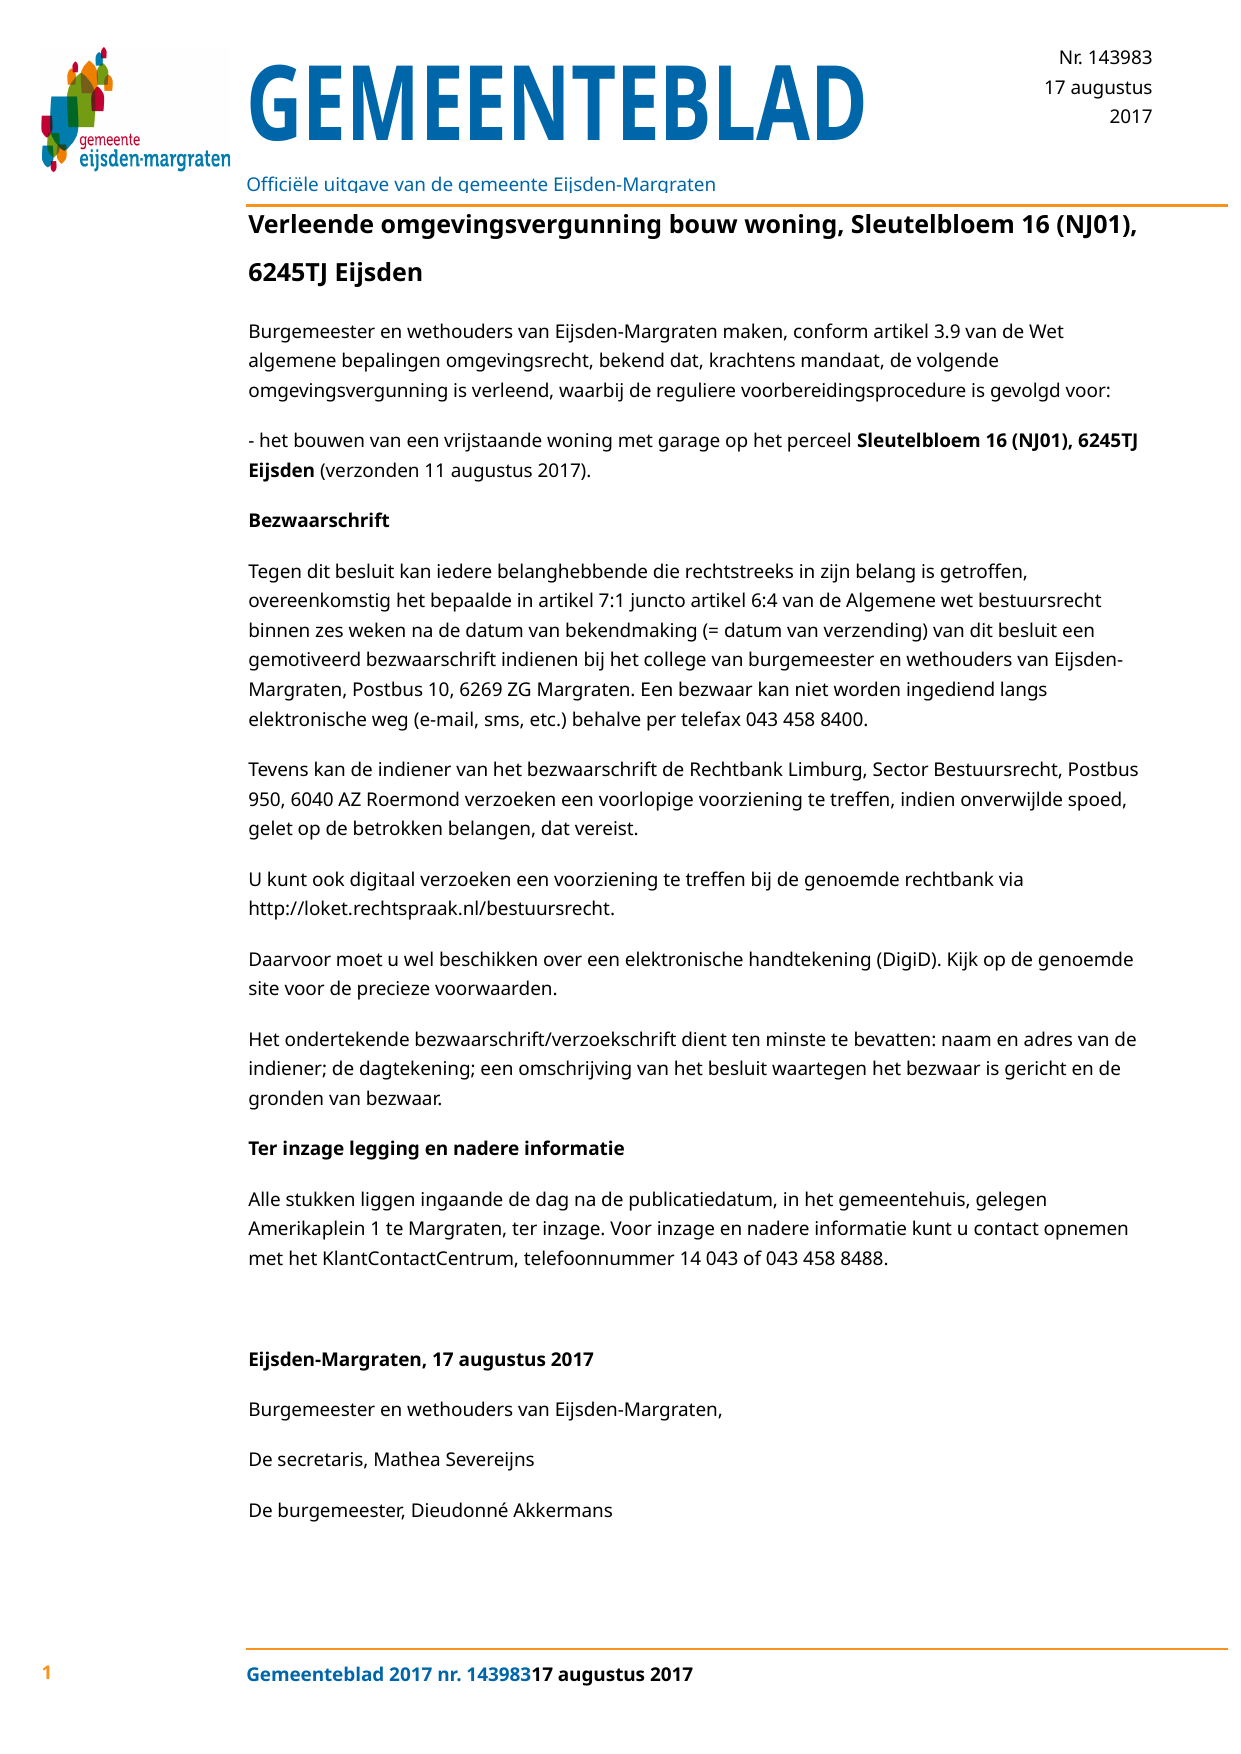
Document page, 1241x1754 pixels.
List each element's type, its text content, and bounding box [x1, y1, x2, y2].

text Tevens kan de indiener van het bezwaarschrift de Rechtbank Limburg, Sector Bestuursrecht, Postbus 950, 6040 AZ Roermond verzoeken een voorlopige voorziening te treffen, indien onverwijlde spoed, gelet op de betrokken belangen, dat vereist. [248, 756, 1152, 841]
text Verleende omgevingsvergunning bouw woning, Sleutelbloem 16 (NJ01), 6245TJ Eijsden [248, 207, 1152, 288]
text Burgemeester en wethouders van Eijsden-Margraten, [248, 1396, 1152, 1422]
text Eijsden-Margraten, 17 augustus 2017 [248, 1346, 1152, 1372]
text Tegen dit besluit kan iedere belanghebbende die rechtstreeks in zijn belang is getroffen, overeenkomstig het bepaalde in artikel 7:1 juncto artikel 6:4 van de Algemene wet bestuursrecht binnen zes weken na de datum van bekendmaking (= datum van verzending) van dit besluit een gemotiveerd bezwaarschrift indienen bij het college van burgemeester en wethouders van Eijsden-Margraten, Postbus 10, 6269 ZG Margraten. Een bezwaar kan niet worden ingediend langs elektronische weg (e-mail, sms, etc.) behalve per telefax 043 458 8400. [248, 558, 1152, 732]
text U kunt ook digitaal verzoeken een voorziening te treffen bij de genoemde rechtbank via http://loket.rechtspraak.nl/bestuursrecht. [248, 866, 1152, 921]
text Ter inzage legging en nadere informatie [248, 1135, 1152, 1161]
picture [41, 47, 231, 172]
text Daarvoor moet u wel beschikken over een elektronische handtekening (DigiD). Kijk op de genoemde site voor de precieze voorwaarden. [248, 946, 1152, 1001]
text Het ondertekende bezwaarschrift/verzoekschrift dient ten minste te bevatten: naam en adres van de indiener; de dagtekening; een omschrijving van het besluit waartegen het bezwaar is gericht en de gronden van bezwaar. [248, 1026, 1152, 1111]
text De burgemeester, Dieudonné Akkermans [248, 1497, 1152, 1523]
text Bezwaarschrift [248, 507, 1152, 533]
text Alle stukken liggen ingaande de dag na de publicatiedatum, in het gemeentehuis, gelegen Amerikaplein 1 te Margraten, ter inzage. Voor inzage en nadere informatie kunt u contact opnemen met het KlantContactCentrum, telefoonnummer 14 043 of 043 458 8488. [248, 1186, 1152, 1271]
text Burgemeester en wethouders van Eijsden-Margraten maken, conform artikel 3.9 van de Wet algemene bepalingen omgevingsrecht, bekend dat, krachtens mandaat, de volgende omgevingsvergunning is verleend, waarbij de reguliere voorbereidingsprocedure is gevolgd voor: [248, 318, 1152, 403]
text - het bouwen van een vrijstaande woning met garage op het perceel Sleutelbloem 16 (NJ01), 6245TJ Eijsden (verzonden 11 augustus 2017). [248, 427, 1152, 483]
text De secretaris, Mathea Severeijns [248, 1447, 1152, 1472]
